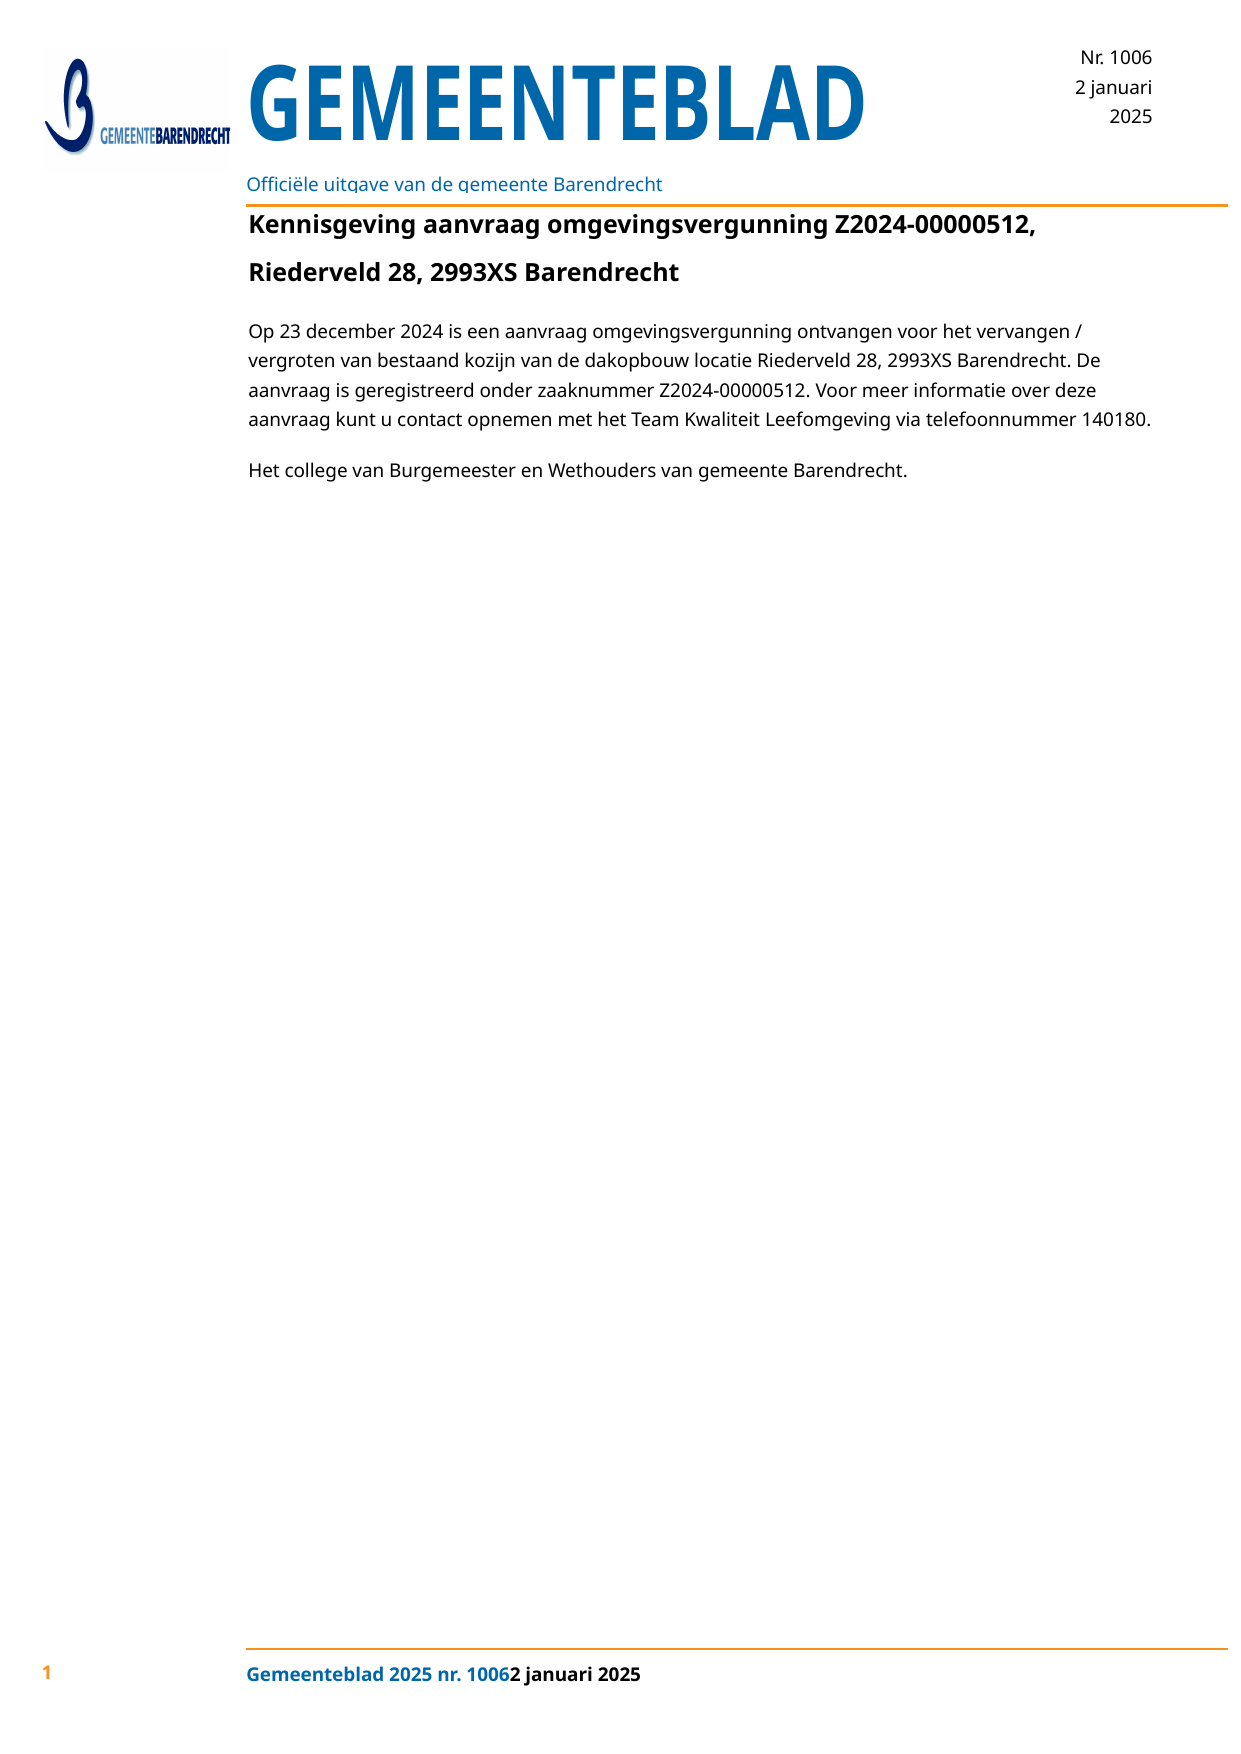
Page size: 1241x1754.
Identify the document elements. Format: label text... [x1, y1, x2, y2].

text Het college van Burgemeester en Wethouders van gemeente Barendrecht. [248, 457, 1152, 483]
picture [41, 47, 231, 172]
text Op 23 december 2024 is een aanvraag omgevingsvergunning ontvangen voor het vervangen / vergroten van bestaand kozijn van de dakopbouw locatie Riederveld 28, 2993XS Barendrecht. De aanvraag is geregistreerd onder zaaknummer Z2024-00000512. Voor meer informatie over deze aanvraag kunt u contact opnemen met het Team Kwaliteit Leefomgeving via telefoonnummer 140180. [248, 318, 1152, 432]
text Kennisgeving aanvraag omgevingsvergunning Z2024-00000512, Riederveld 28, 2993XS Barendrecht [248, 207, 1152, 288]
